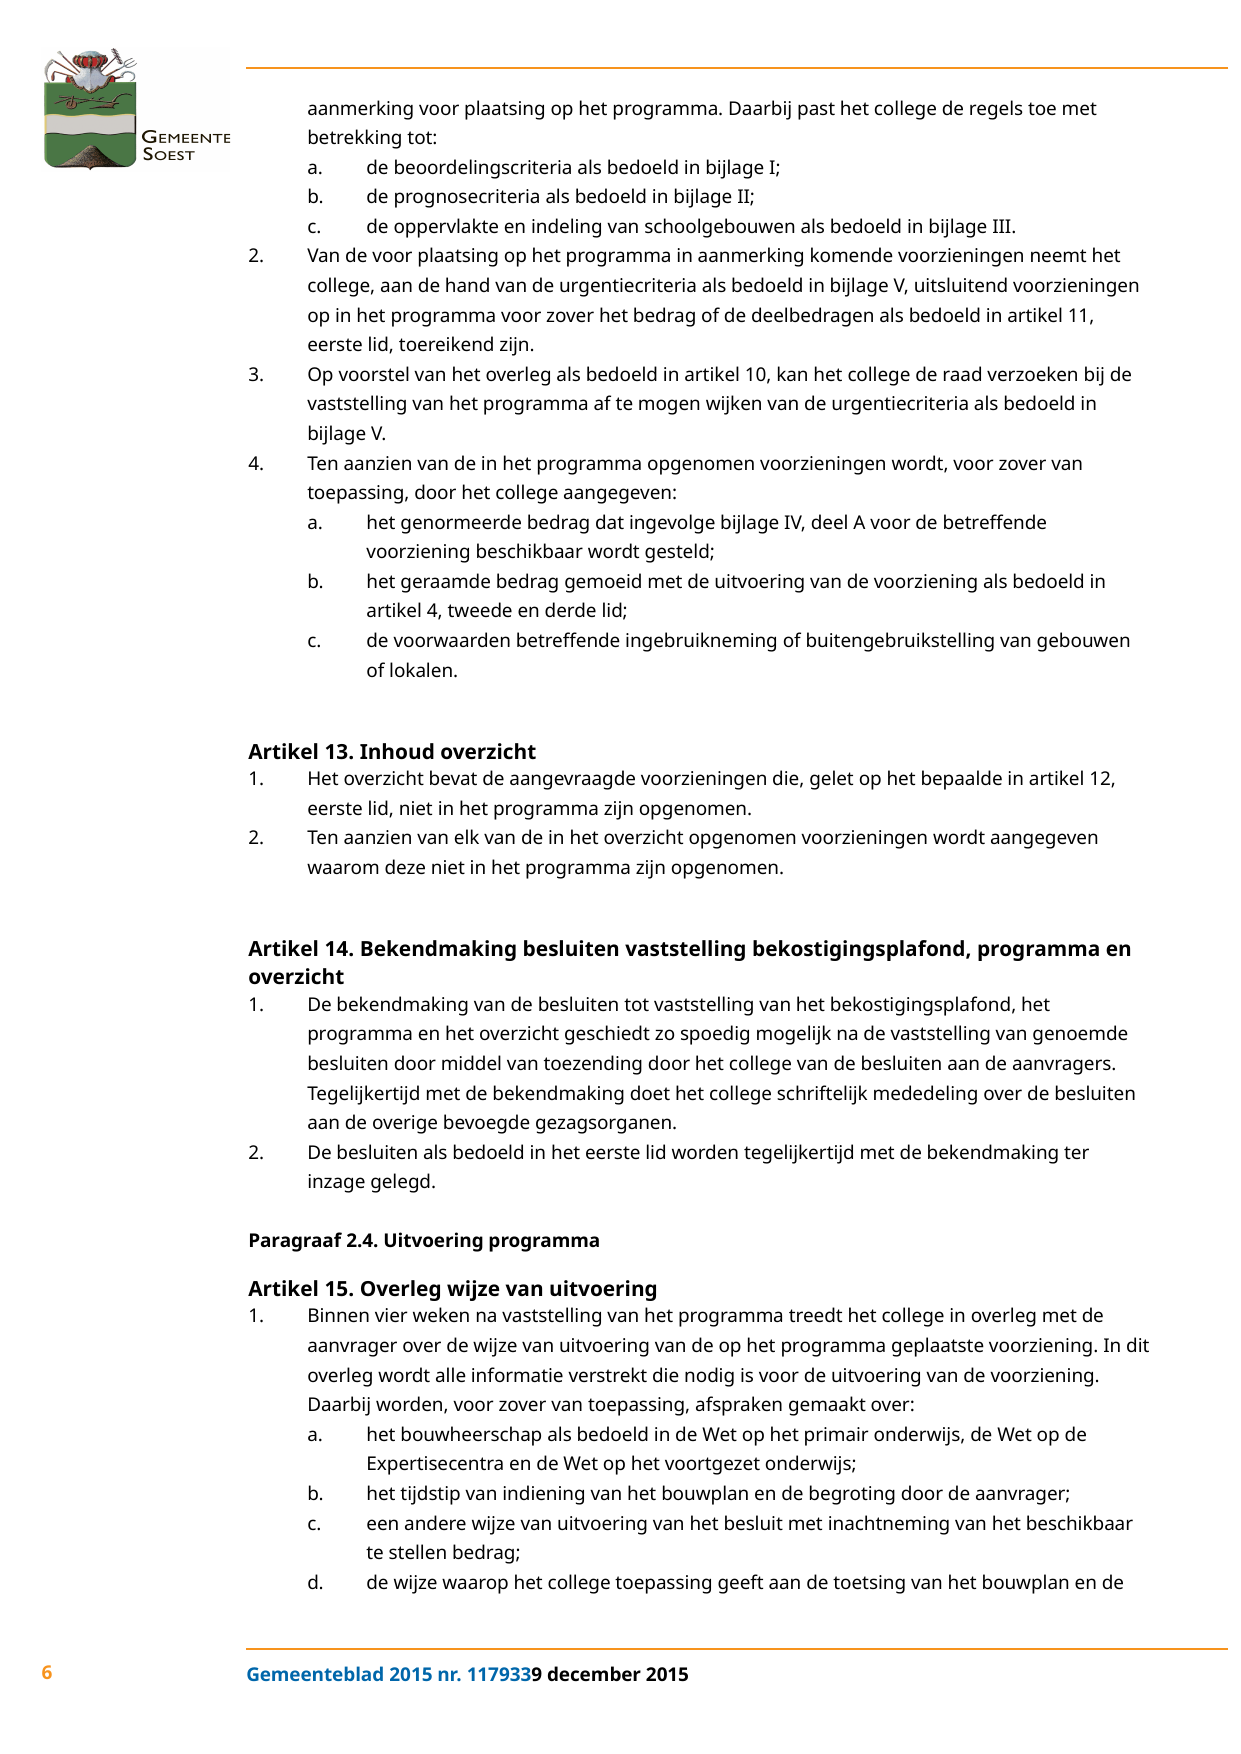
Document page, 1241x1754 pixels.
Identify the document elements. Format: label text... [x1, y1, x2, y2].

list de voorwaarden betreffende ingebruikneming of buitengebruikstelling van gebouwen of lokalen. [307, 627, 1152, 683]
list de beoordelingscriteria als bedoeld in bijlage I; [307, 154, 1152, 180]
list het genormeerde bedrag dat ingevolge bijlage IV, deel A voor de betreffende voorziening beschikbaar wordt gesteld; [307, 509, 1152, 564]
list de wijze waarop het college toepassing geeft aan de toetsing van het bouwplan en de [307, 1569, 1152, 1594]
list Van de voor plaatsing op het programma in aanmerking komende voorzieningen neemt het college, aan de hand van de urgentiecriteria als bedoeld in bijlage V, uitsluitend voorzieningen op in het programma voor zover het bedrag of de deelbedragen als bedoeld in artikel 11, eerste lid, toereikend zijn. [248, 243, 1152, 357]
list het geraamde bedrag gemoeid met de uitvoering van de voorziening als bedoeld in artikel 4, tweede en derde lid; [307, 568, 1152, 623]
list Binnen vier weken na vaststelling van het programma treedt het college in overleg met de aanvrager over de wijze van uitvoering van de op het programma geplaatste voorziening. In dit overleg wordt alle informatie verstrekt die nodig is voor de uitvoering van de voorziening. Daarbij worden, voor zover van toepassing, afspraken gemaakt over: [248, 1303, 1152, 1417]
text Artikel 13. Inhoud overzicht [248, 737, 1152, 765]
list het bouwheerschap als bedoeld in de Wet op het primair onderwijs, de Wet op de Expertisecentra en de Wet op het voortgezet onderwijs; [307, 1421, 1152, 1476]
list De bekendmaking van de besluiten tot vaststelling van het bekostigingsplafond, het programma en het overzicht geschiedt zo spoedig mogelijk na de vaststelling van genoemde besluiten door middel van toezending door het college van de besluiten aan de aanvragers. Tegelijkertijd met de bekendmaking doet het college schriftelijk mededeling over de besluiten aan de overige bevoegde gezagsorganen. [248, 991, 1152, 1135]
list de oppervlakte en indeling van schoolgebouwen als bedoeld in bijlage III. [307, 213, 1152, 239]
picture [41, 47, 231, 172]
list Ten aanzien van de in het programma opgenomen voorzieningen wordt, voor zover van toepassing, door het college aangegeven: [248, 450, 1152, 505]
list aanmerking voor plaatsing op het programma. Daarbij past het college de regels toe met betrekking tot: [248, 95, 1152, 150]
list de prognosecriteria als bedoeld in bijlage II; [307, 183, 1152, 209]
list Het overzicht bevat de aangevraagde voorzieningen die, gelet op het bepaalde in artikel 12, eerste lid, niet in het programma zijn opgenomen. [248, 765, 1152, 821]
list De besluiten als bedoeld in het eerste lid worden tegelijkertijd met de bekendmaking ter inzage gelegd. [248, 1139, 1152, 1194]
list Ten aanzien van elk van de in het overzicht opgenomen voorzieningen wordt aangegeven waarom deze niet in het programma zijn opgenomen. [248, 824, 1152, 880]
text Artikel 15. Overleg wijze van uitvoering [248, 1274, 1152, 1303]
list het tijdstip van indiening van het bouwplan en de begroting door de aanvrager; [307, 1480, 1152, 1506]
list een andere wijze van uitvoering van het besluit met inachtneming van het beschikbaar te stellen bedrag; [307, 1510, 1152, 1565]
text Artikel 14. Bekendmaking besluiten vaststelling bekostigingsplafond, programma en overzicht [248, 934, 1152, 991]
list Op voorstel van het overleg als bedoeld in artikel 10, kan het college de raad verzoeken bij de vaststelling van het programma af te mogen wijken van de urgentiecriteria als bedoeld in bijlage V. [248, 361, 1152, 446]
text Paragraaf 2.4. Uitvoering programma [248, 1228, 1152, 1253]
